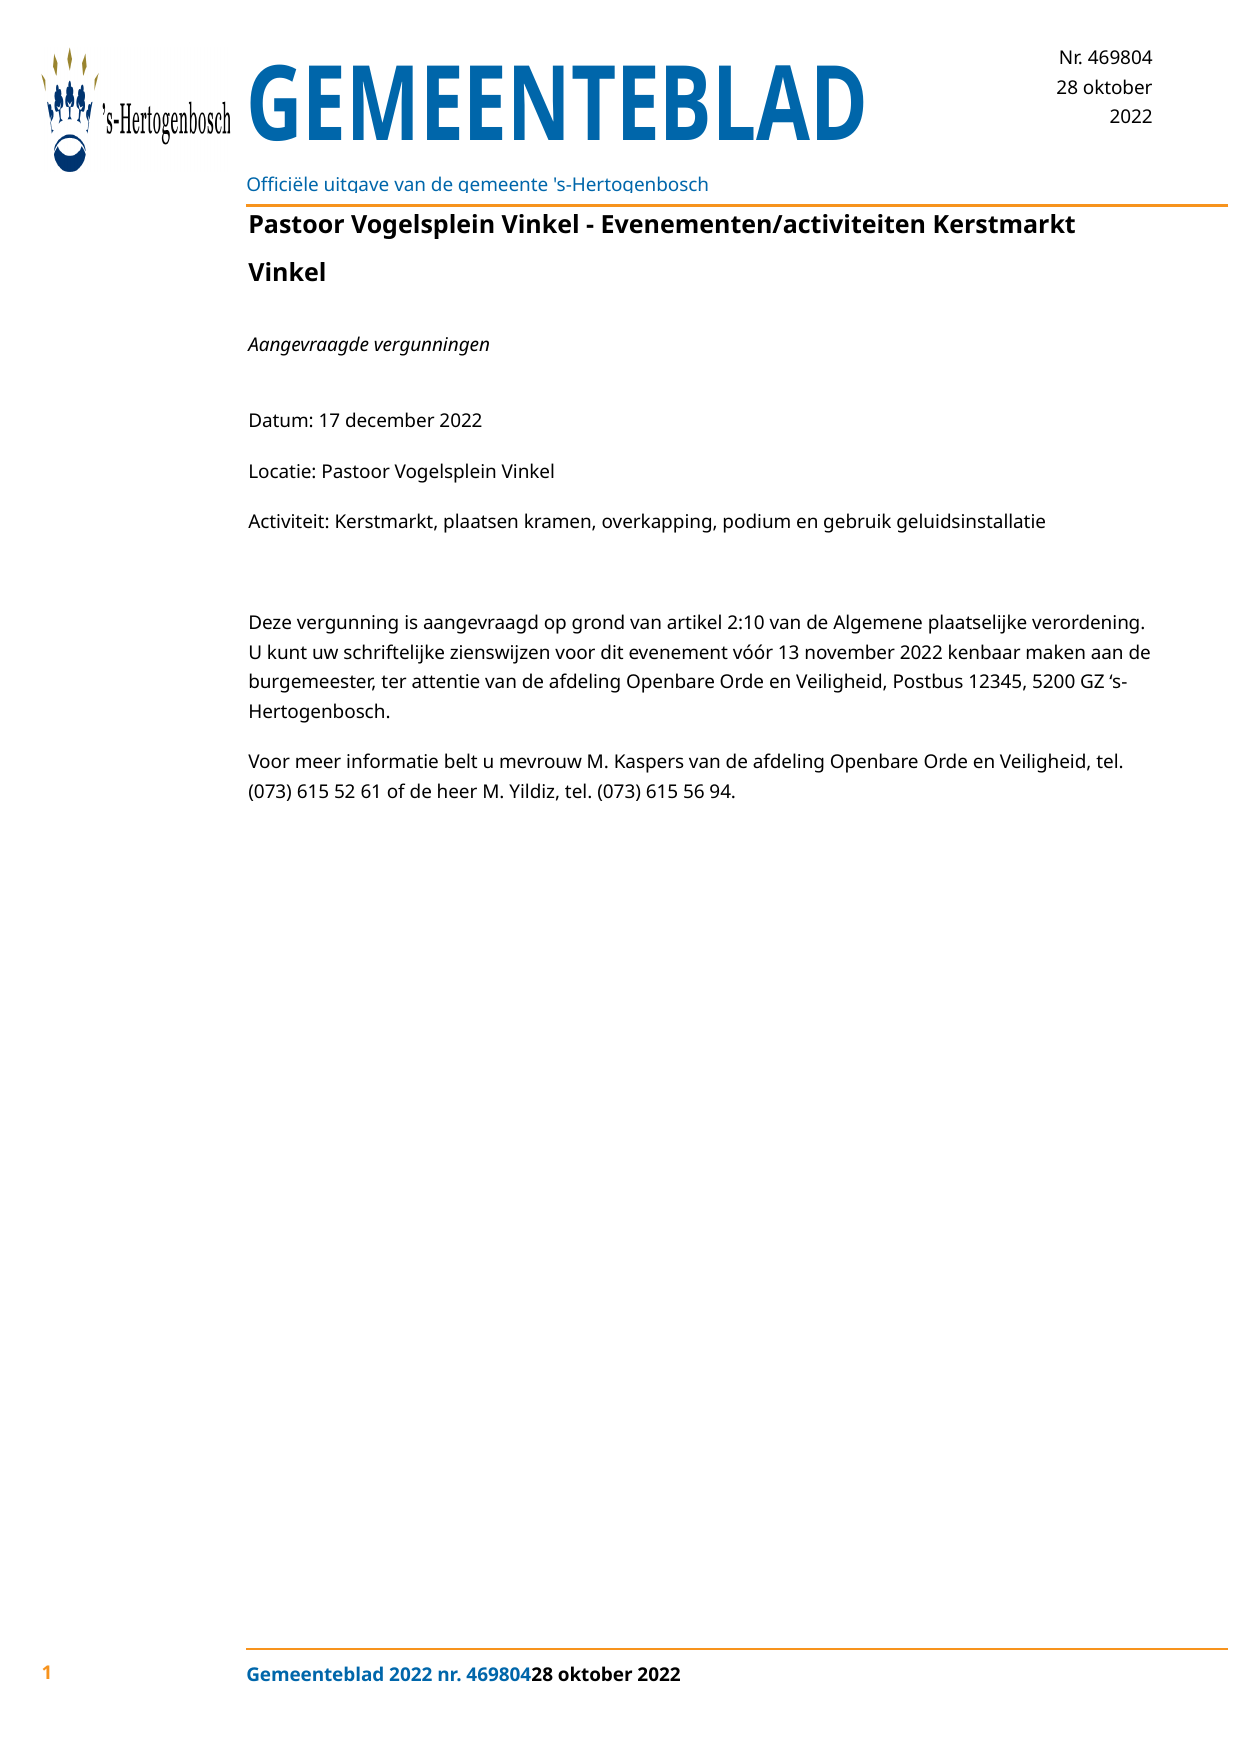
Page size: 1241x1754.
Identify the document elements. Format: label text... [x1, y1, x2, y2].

text Locatie: Pastoor Vogelsplein Vinkel [248, 458, 1152, 484]
text Activiteit: Kerstmarkt, plaatsen kramen, overkapping, podium en gebruik geluidsinstallatie [248, 508, 1152, 534]
text Aangevraagde vergunningen [248, 331, 1152, 357]
picture [41, 47, 231, 172]
text Voor meer informatie belt u mevrouw M. Kaspers van de afdeling Openbare Orde en Veiligheid, tel. (073) 615 52 61 of de heer M. Yildiz, tel. (073) 615 56 94. [248, 748, 1152, 804]
text Pastoor Vogelsplein Vinkel - Evenementen/activiteiten Kerstmarkt Vinkel [248, 207, 1152, 288]
text Datum: 17 december 2022 [248, 408, 1152, 433]
text Deze vergunning is aangevraagd op grond van artikel 2:10 van de Algemene plaatselijke verordening. U kunt uw schriftelijke zienswijzen voor dit evenement vóór 13 november 2022 kenbaar maken aan de burgemeester, ter attentie van de afdeling Openbare Orde en Veiligheid, Postbus 12345, 5200 GZ ‘s-Hertogenbosch. [248, 609, 1152, 724]
